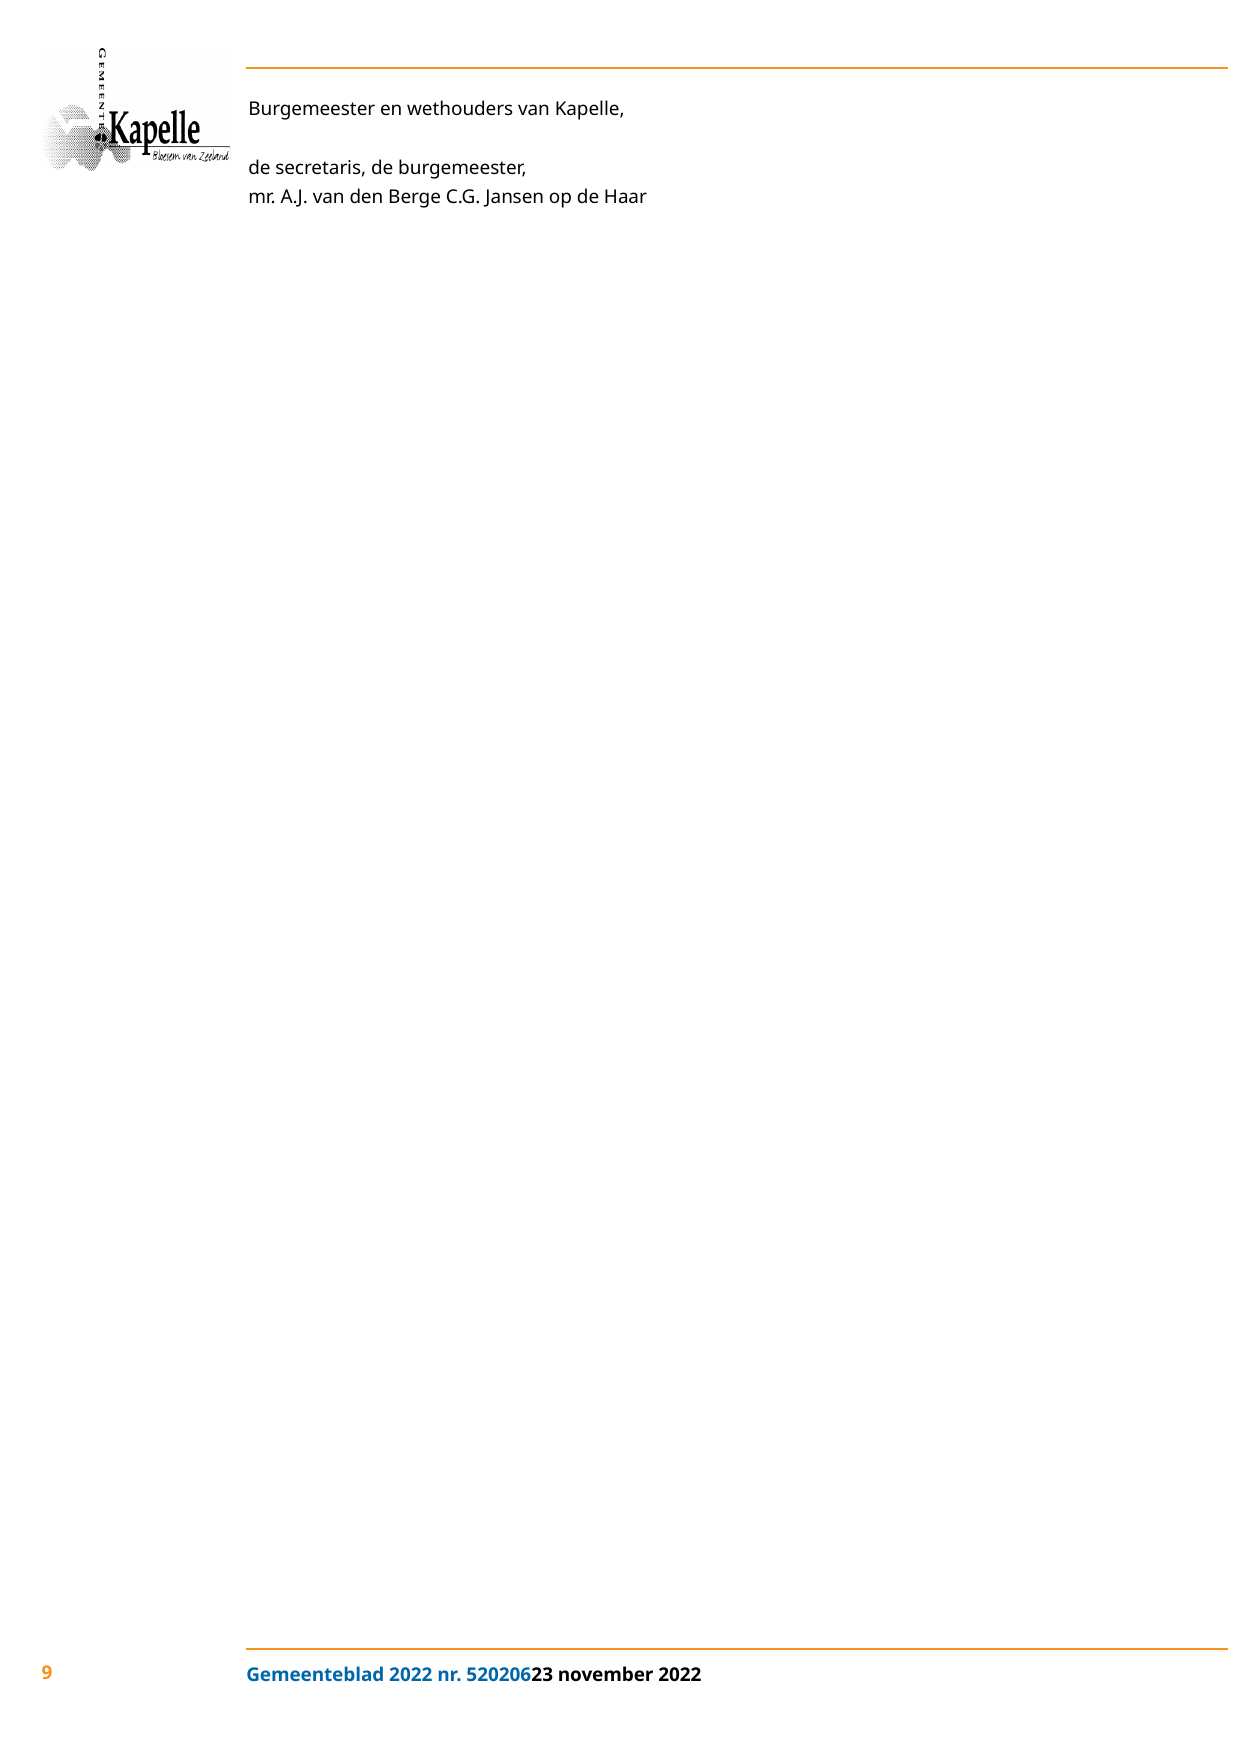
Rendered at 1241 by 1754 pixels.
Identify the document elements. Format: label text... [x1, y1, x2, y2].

picture [41, 47, 231, 172]
text de secretaris, de burgemeester, [248, 154, 1152, 180]
text mr. A.J. van den Berge C.G. Jansen op de Haar [248, 183, 1152, 209]
text Burgemeester en wethouders van Kapelle, [248, 95, 1152, 121]
